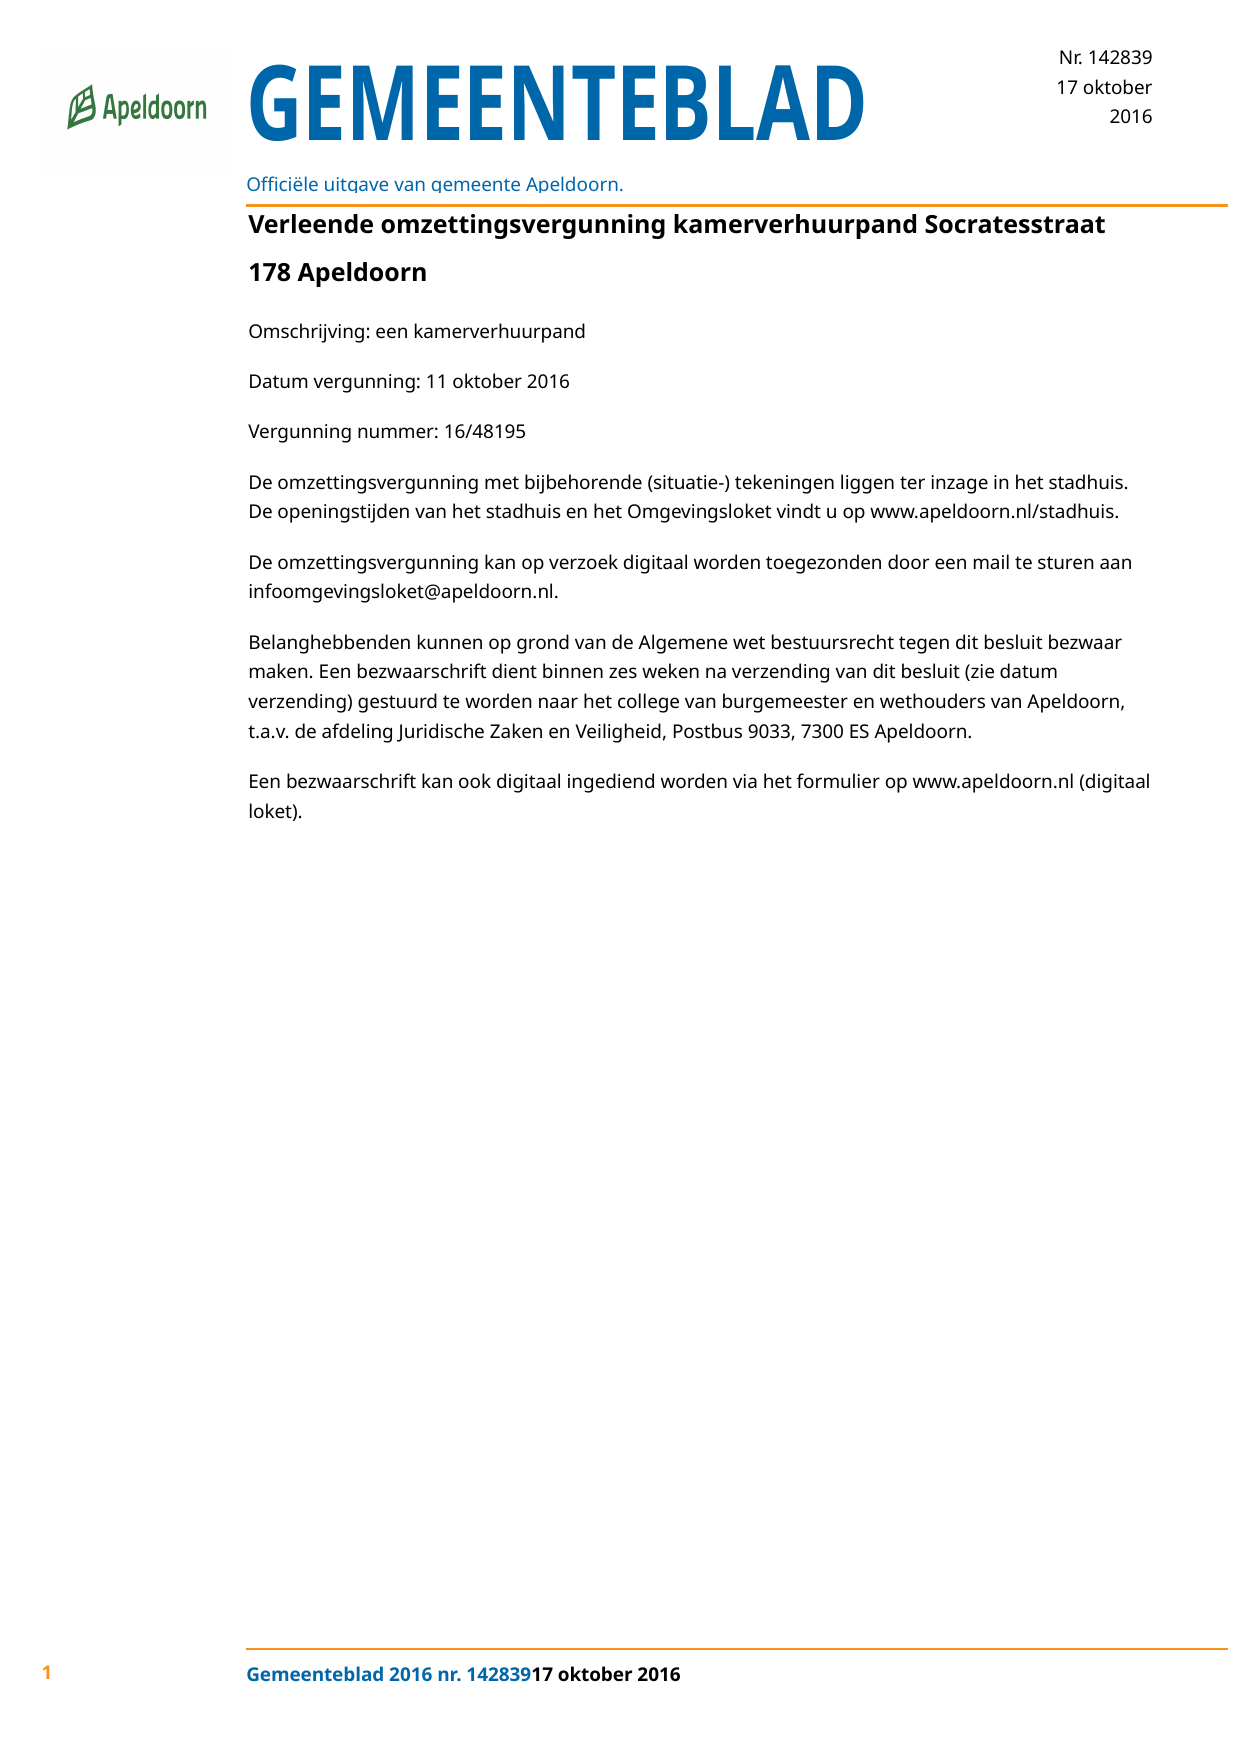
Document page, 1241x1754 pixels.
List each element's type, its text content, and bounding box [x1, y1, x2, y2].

text Een bezwaarschrift kan ook digitaal ingediend worden via het formulier op www.apeldoorn.nl (digitaal loket). [248, 768, 1152, 824]
text Datum vergunning: 11 oktober 2016 [248, 368, 1152, 394]
picture [41, 47, 231, 172]
text Omschrijving: een kamerverhuurpand [248, 318, 1152, 344]
text De omzettingsvergunning met bijbehorende (situatie-) tekeningen liggen ter inzage in het stadhuis. De openingstijden van het stadhuis en het Omgevingsloket vindt u op www.apeldoorn.nl/stadhuis. [248, 469, 1152, 524]
text Belanghebbenden kunnen op grond van de Algemene wet bestuursrecht tegen dit besluit bezwaar maken. Een bezwaarschrift dient binnen zes weken na verzending van dit besluit (zie datum verzending) gestuurd te worden naar het college van burgemeester en wethouders van Apeldoorn, t.a.v. de afdeling Juridische Zaken en Veiligheid, Postbus 9033, 7300 ES Apeldoorn. [248, 629, 1152, 744]
text Vergunning nummer: 16/48195 [248, 419, 1152, 444]
text Verleende omzettingsvergunning kamerverhuurpand Socratesstraat 178 Apeldoorn [248, 207, 1152, 288]
text De omzettingsvergunning kan op verzoek digitaal worden toegezonden door een mail te sturen aan infoomgevingsloket@apeldoorn.nl. [248, 549, 1152, 604]
